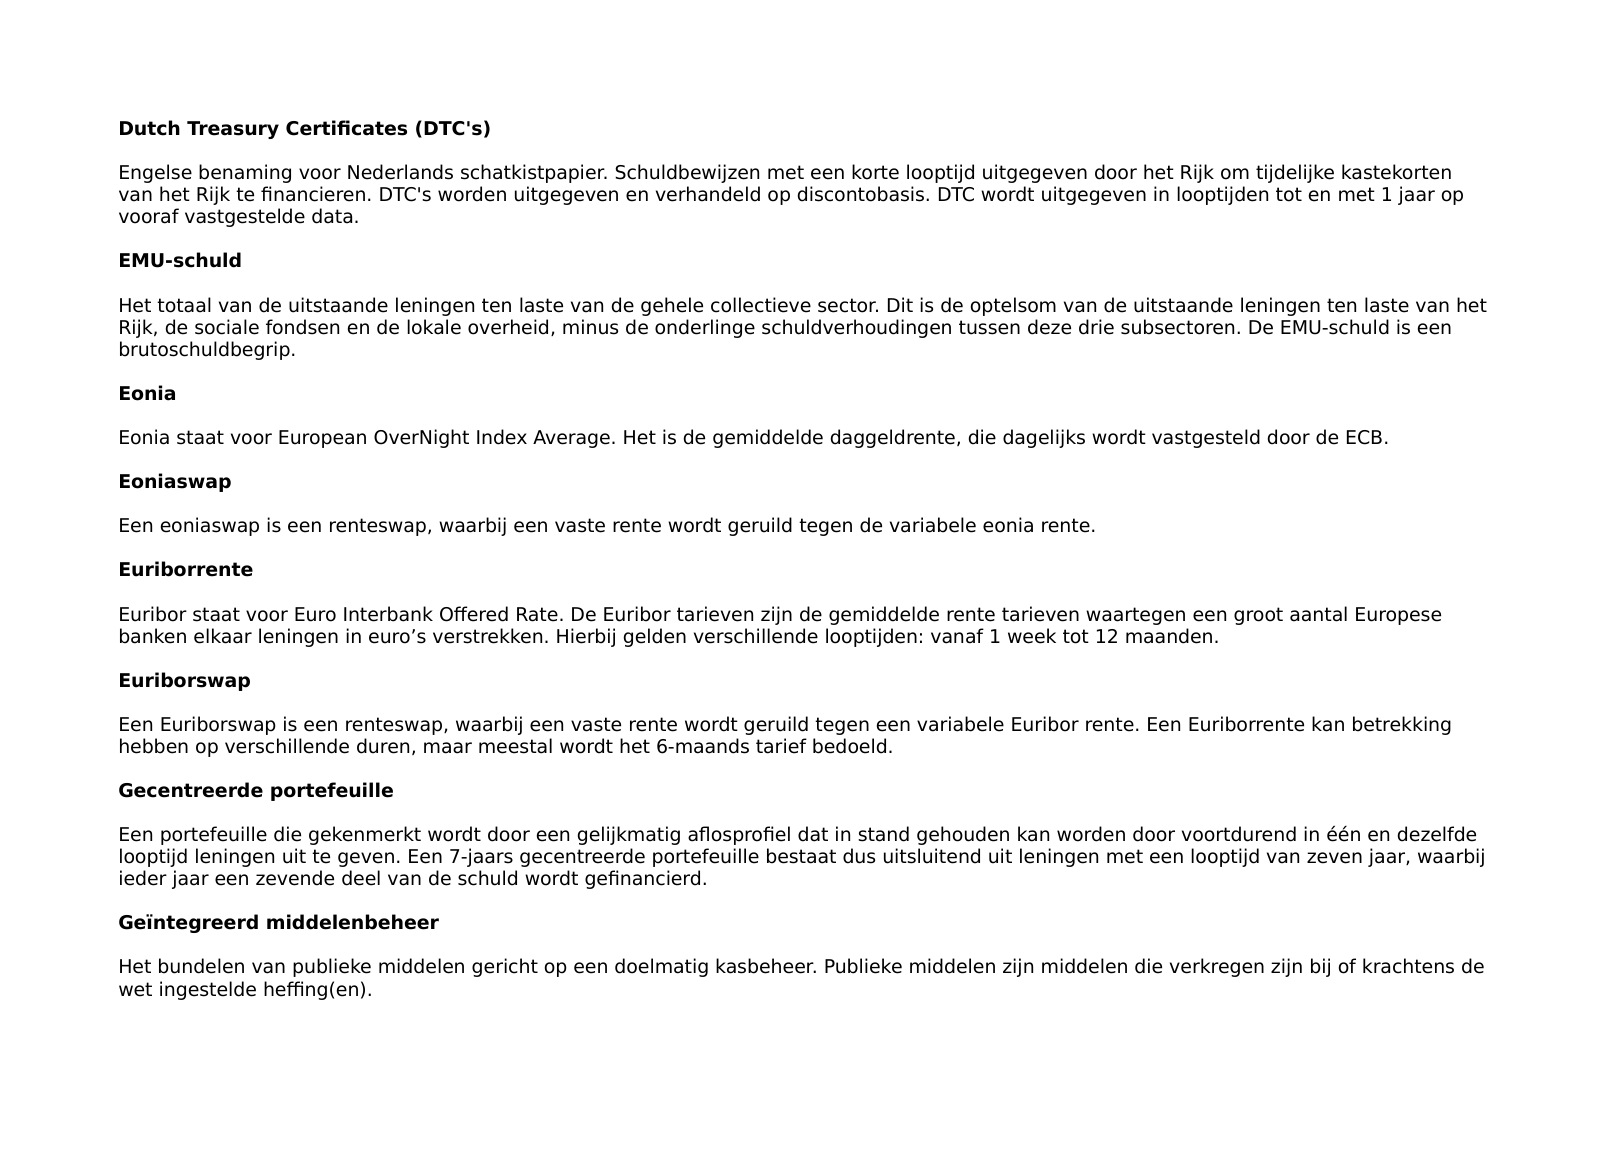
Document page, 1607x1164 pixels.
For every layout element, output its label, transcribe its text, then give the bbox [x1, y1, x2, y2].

subtitle Dutch Treasury Certificates (DTC's) [118, 118, 1488, 140]
text Engelse benaming voor Nederlands schatkistpapier. Schuldbewijzen met een korte looptijd uitgegeven door het Rijk om tijdelijke kastekorten van het Rijk te financieren. DTC's worden uitgegeven en verhandeld op discontobasis. DTC wordt uitgegeven in looptijden tot en met 1 jaar op vooraf vastgestelde data. [118, 162, 1488, 228]
text Het totaal van de uitstaande leningen ten laste van de gehele collectieve sector. Dit is de optelsom van de uitstaande leningen ten laste van het Rijk, de sociale fondsen en de lokale overheid, minus de onderlinge schuldverhoudingen tussen deze drie subsectoren. De EMU-schuld is een brutoschuldbegrip. [118, 294, 1488, 361]
subtitle Eonia [118, 383, 1488, 405]
text Een portefeuille die gekenmerkt wordt door een gelijkmatig aflosprofiel dat in stand gehouden kan worden door voortdurend in één en dezelfde looptijd leningen uit te geven. Een 7-jaars gecentreerde portefeuille bestaat dus uitsluitend uit leningen met een looptijd van zeven jaar, waarbij ieder jaar een zevende deel van de schuld wordt gefinancierd. [118, 824, 1488, 890]
subtitle Geïntegreerd middelenbeheer [118, 912, 1488, 934]
subtitle Euriborswap [118, 670, 1488, 692]
text Euribor staat voor Euro Interbank Offered Rate. De Euribor tarieven zijn de gemiddelde rente tarieven waartegen een groot aantal Europese banken elkaar leningen in euro’s verstrekken. Hierbij gelden verschillende looptijden: vanaf 1 week tot 12 maanden. [118, 603, 1488, 647]
text Het bundelen van publieke middelen gericht op een doelmatig kasbeheer. Publieke middelen zijn middelen die verkregen zijn bij of krachtens de wet ingestelde heffing(en). [118, 956, 1488, 1000]
text Een Euriborswap is een renteswap, waarbij een vaste rente wordt geruild tegen een variabele Euribor rente. Een Euriborrente kan betrekking hebben op verschillende duren, maar meestal wordt het 6-maands tarief bedoeld. [118, 714, 1488, 758]
subtitle EMU-schuld [118, 250, 1488, 272]
subtitle Gecentreerde portefeuille [118, 780, 1488, 802]
subtitle Eoniaswap [118, 471, 1488, 493]
text Eonia staat voor European OverNight Index Average. Het is de gemiddelde daggeldrente, die dagelijks wordt vastgesteld door de ECB. [118, 427, 1488, 449]
subtitle Euriborrente [118, 559, 1488, 581]
text Een eoniaswap is een renteswap, waarbij een vaste rente wordt geruild tegen de variabele eonia rente. [118, 515, 1488, 537]
